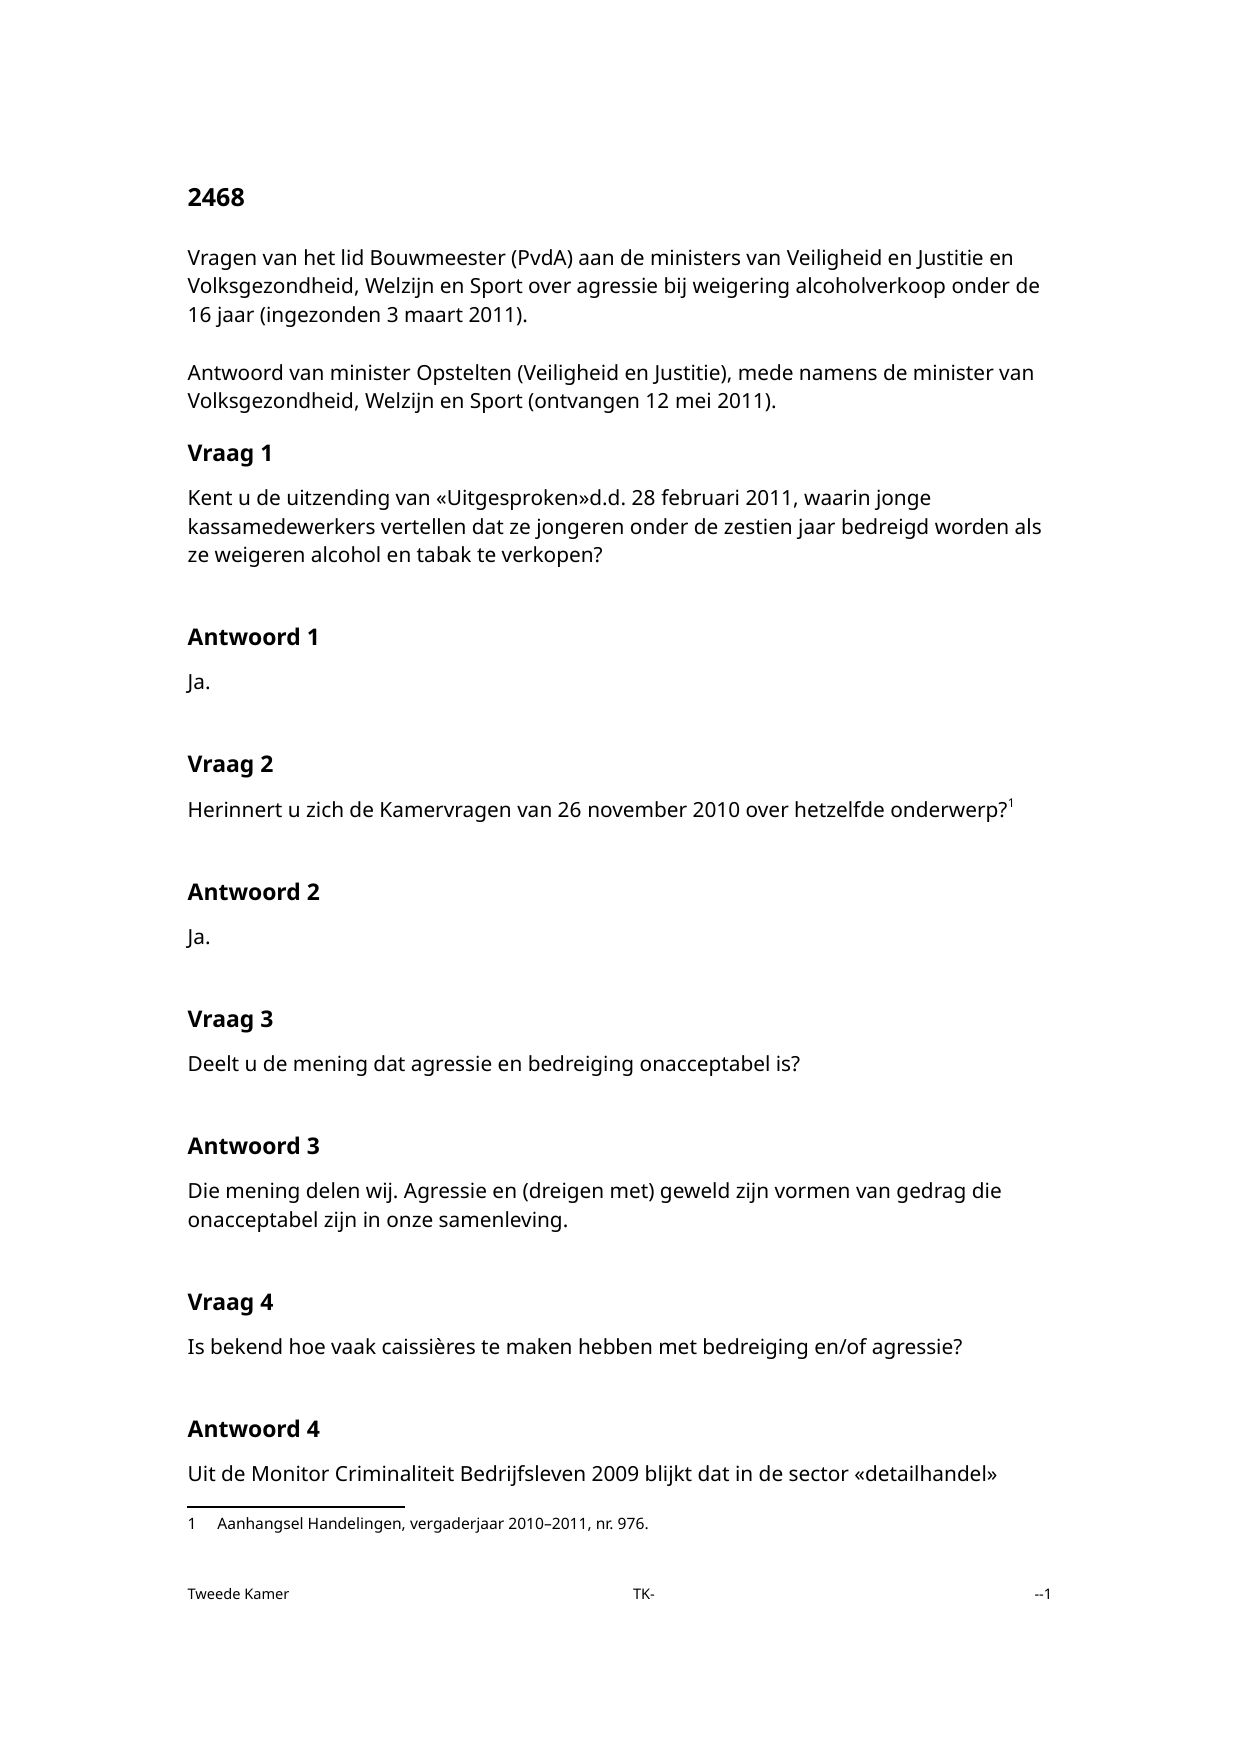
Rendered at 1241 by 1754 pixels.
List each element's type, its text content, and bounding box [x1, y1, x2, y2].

text Aanhangsel Handelingen, vergaderjaar 2010–2011, nr. 976. [187, 1506, 1053, 1534]
subtitle Vraag 3 [187, 1003, 1053, 1034]
text Die mening delen wij. Agressie en (dreigen met) geweld zijn vormen van gedrag die onacceptabel zijn in onze samenleving. [187, 1176, 1053, 1233]
subtitle Antwoord 2 [187, 876, 1053, 907]
text Antwoord van minister Opstelten (Veiligheid en Justitie), mede namens de minister van Volksgezondheid, Welzijn en Sport (ontvangen 12 mei 2011). [187, 358, 1053, 415]
text Ja. [187, 922, 1053, 950]
text Kent u de uitzending van «Uitgesproken»d.d. 28 februari 2011, waarin jonge kassamedewerkers vertellen dat ze jongeren onder de zestien jaar bedreigd worden als ze weigeren alcohol en tabak te verkopen? [187, 483, 1053, 569]
text 2468 [187, 179, 1053, 213]
text Vragen van het lid Bouwmeester (PvdA) aan de ministers van Veiligheid en Justitie en Volksgezondheid, Welzijn en Sport over agressie bij weigering alcoholverkoop onder de 16 jaar (ingezonden 3 maart 2011). [187, 243, 1053, 328]
subtitle Antwoord 4 [187, 1413, 1053, 1444]
text Herinnert u zich de Kamervragen van 26 november 2010 over hetzelfde onderwerp? [187, 795, 1053, 823]
subtitle Vraag 2 [187, 748, 1053, 780]
subtitle Vraag 1 [187, 437, 1053, 468]
text Ja. [187, 667, 1053, 696]
subtitle Antwoord 3 [187, 1130, 1053, 1161]
subtitle Vraag 4 [187, 1286, 1053, 1317]
text Uit de Monitor Criminaliteit Bedrijfsleven 2009 blijkt dat in de sector «detailhandel» [187, 1459, 1053, 1487]
text Deelt u de mening dat agressie en bedreiging onacceptabel is? [187, 1049, 1053, 1077]
text Is bekend hoe vaak caissières te maken hebben met bedreiging en/of agressie? [187, 1332, 1053, 1360]
subtitle Antwoord 1 [187, 621, 1053, 652]
